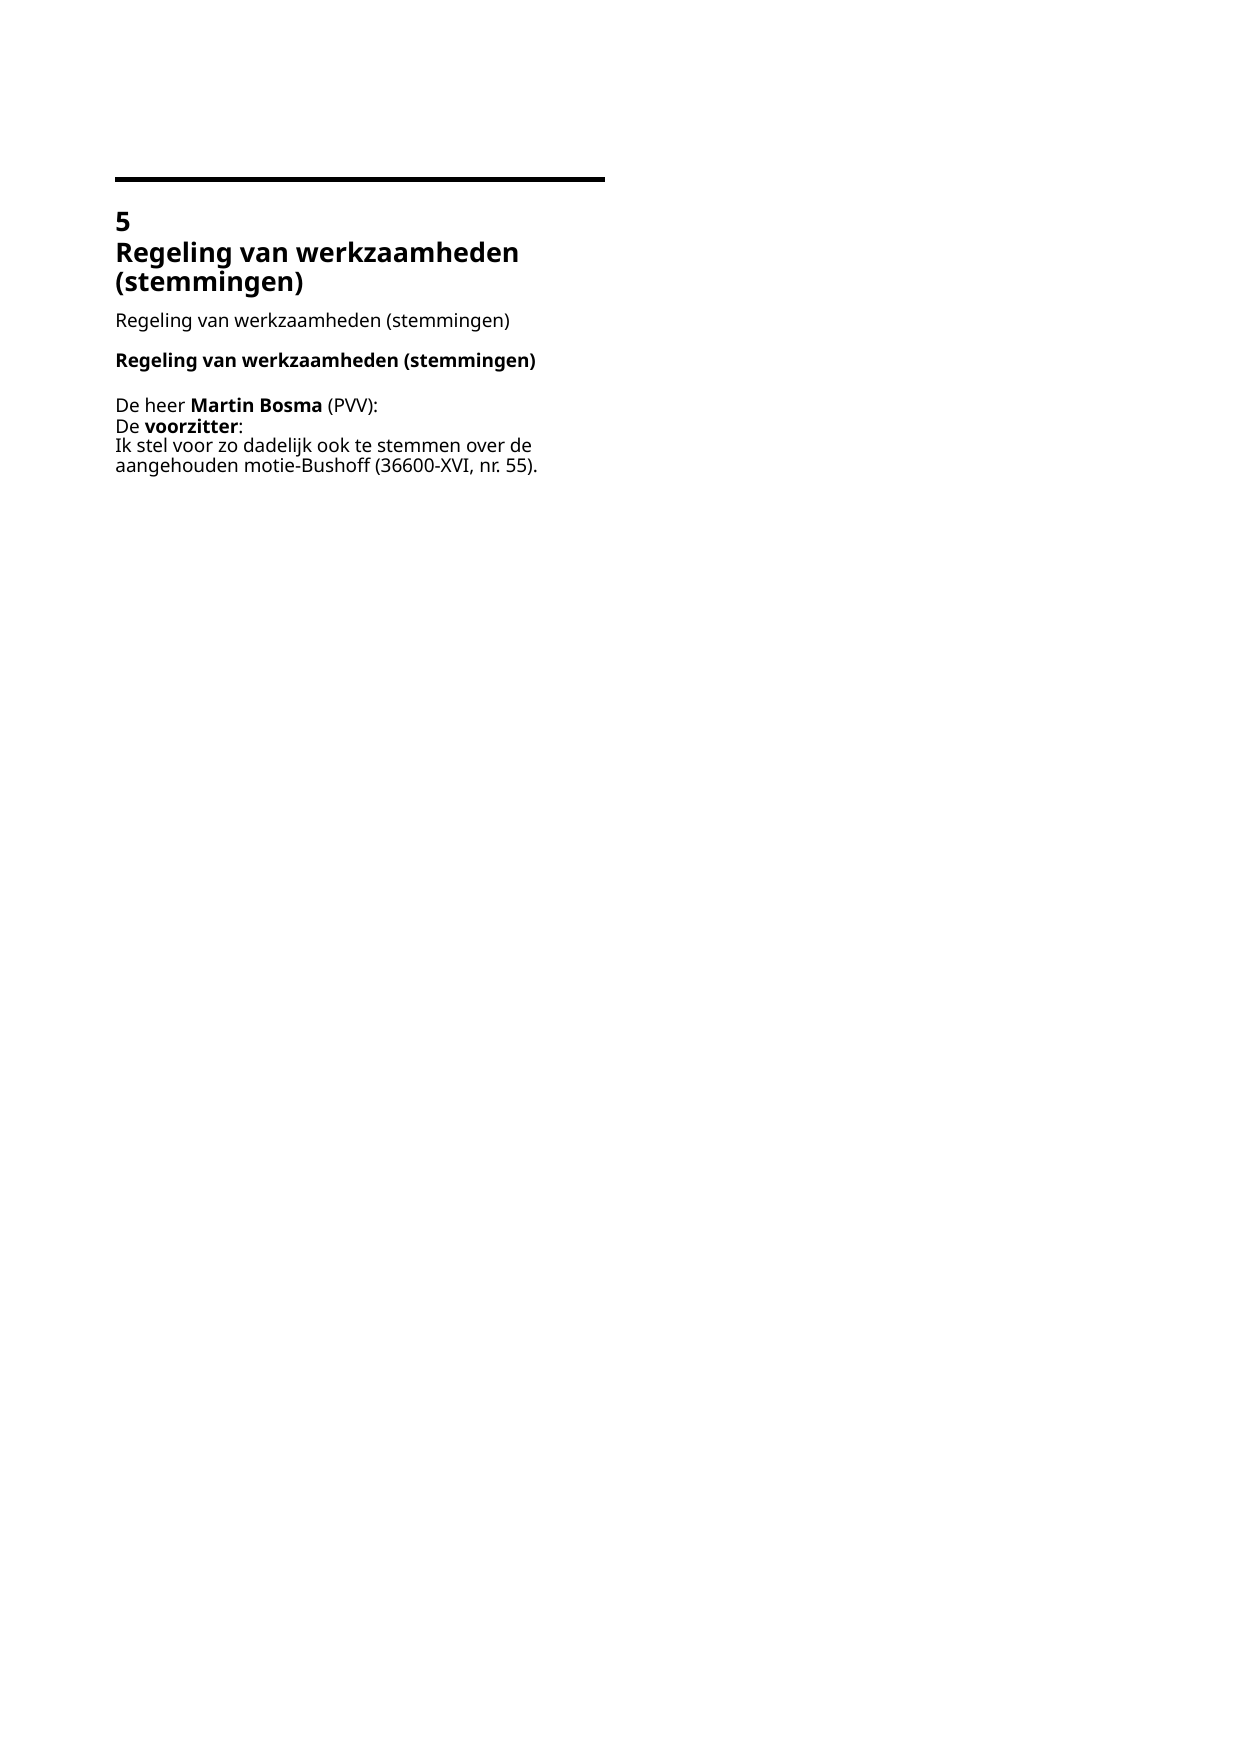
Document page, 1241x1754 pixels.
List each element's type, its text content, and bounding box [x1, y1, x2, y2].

text Regeling van werkzaamheden (stemmingen) [115, 312, 605, 332]
text Regeling van werkzaamheden (stemmingen) [115, 239, 605, 312]
text 5 [115, 203, 605, 239]
text De voorzitter: [115, 418, 605, 437]
text Regeling van werkzaamheden (stemmingen) [115, 352, 605, 372]
text Ik stel voor zo dadelijk ook te stemmen over de aangehouden motie-Bushoff (36600-XVI, nr. 55). [115, 437, 605, 476]
text De heer Martin Bosma (PVV): [115, 392, 605, 418]
